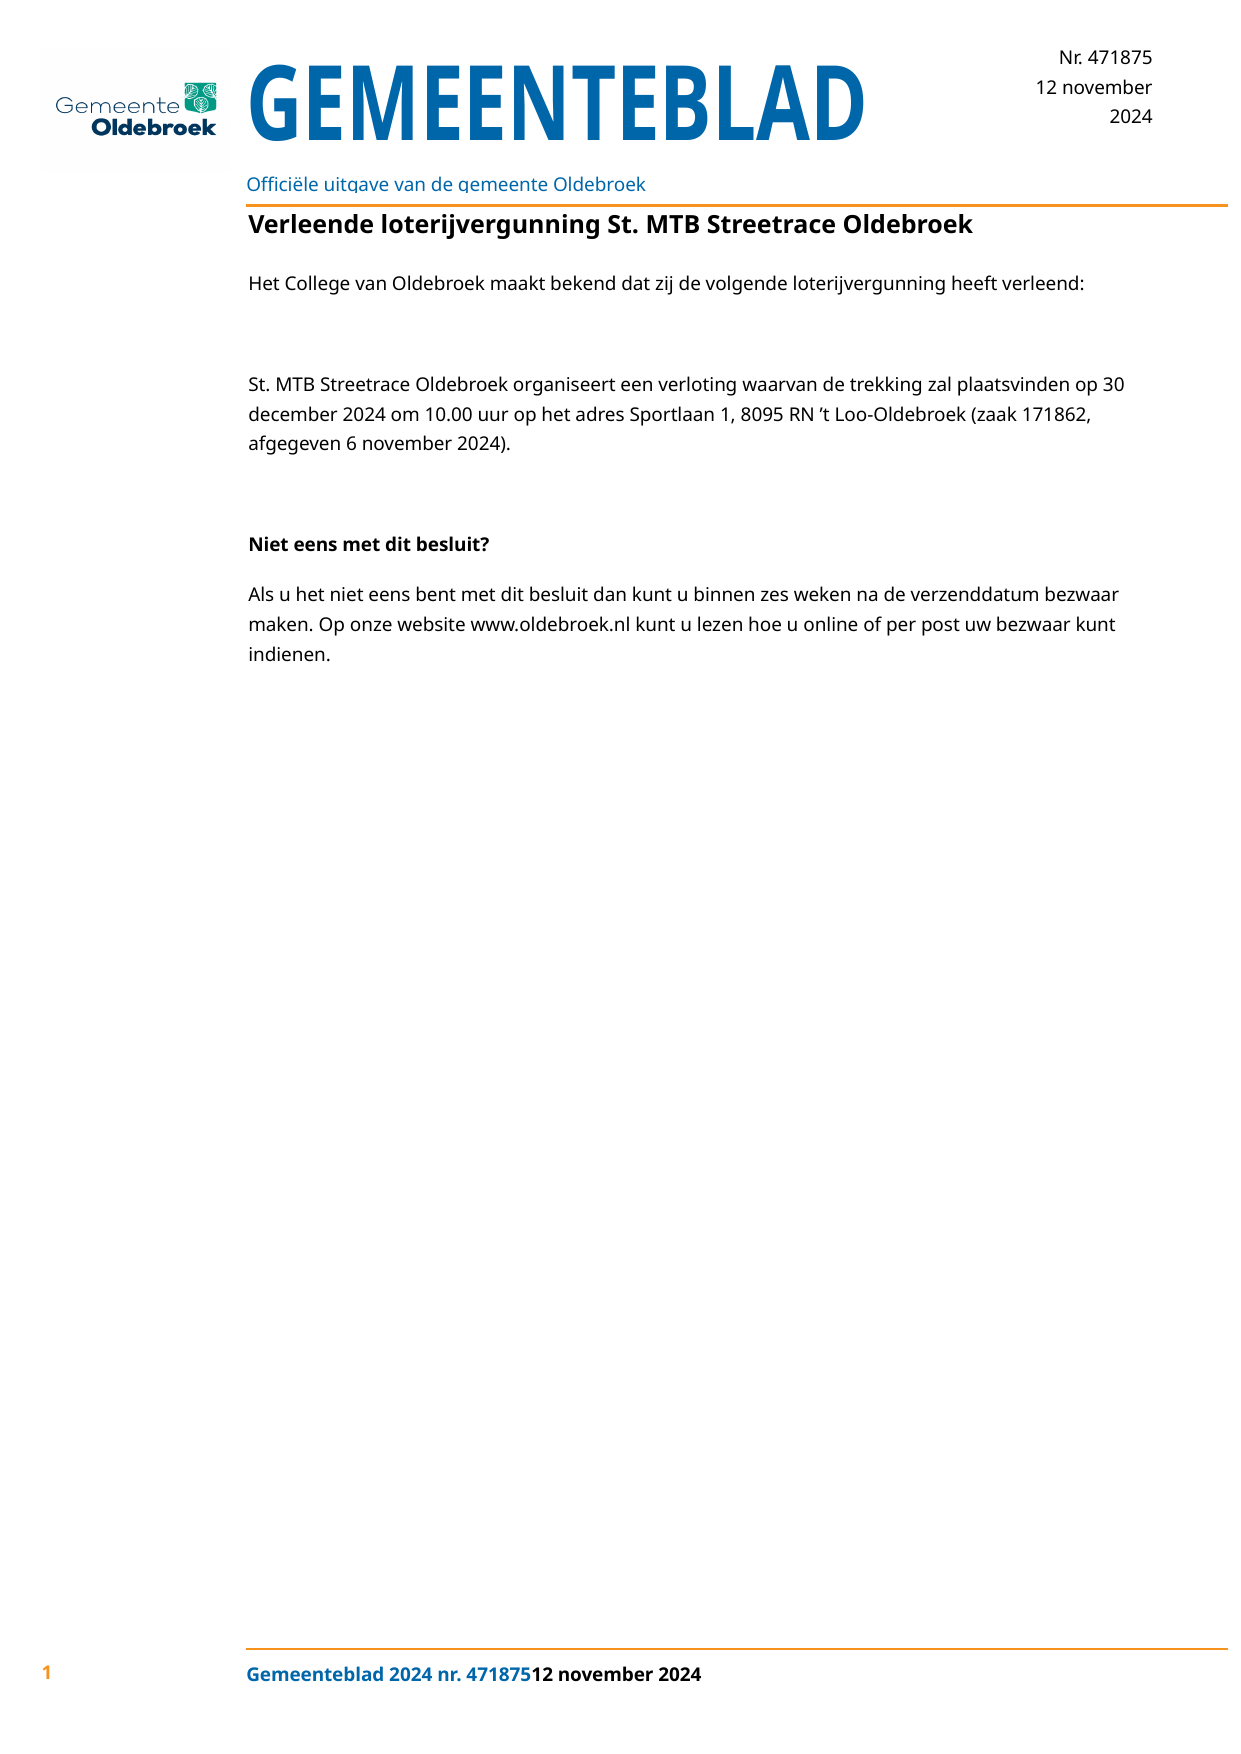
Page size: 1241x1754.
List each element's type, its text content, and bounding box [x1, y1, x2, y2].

picture [41, 47, 231, 172]
text St. MTB Streetrace Oldebroek organiseert een verloting waarvan de trekking zal plaatsvinden op 30 december 2024 om 10.00 uur op het adres Sportlaan 1, 8095 RN ’t Loo-Oldebroek (zaak 171862, afgegeven 6 november 2024). [248, 371, 1152, 456]
text Als u het niet eens bent met dit besluit dan kunt u binnen zes weken na de verzenddatum bezwaar maken. Op onze website www.oldebroek.nl kunt u lezen hoe u online of per post uw bezwaar kunt indienen. [248, 582, 1152, 666]
text Niet eens met dit besluit? [248, 531, 1152, 557]
text Het College van Oldebroek maakt bekend dat zij de volgende loterijvergunning heeft verleend: [248, 270, 1152, 296]
text Verleende loterijvergunning St. MTB Streetrace Oldebroek [248, 207, 1152, 241]
